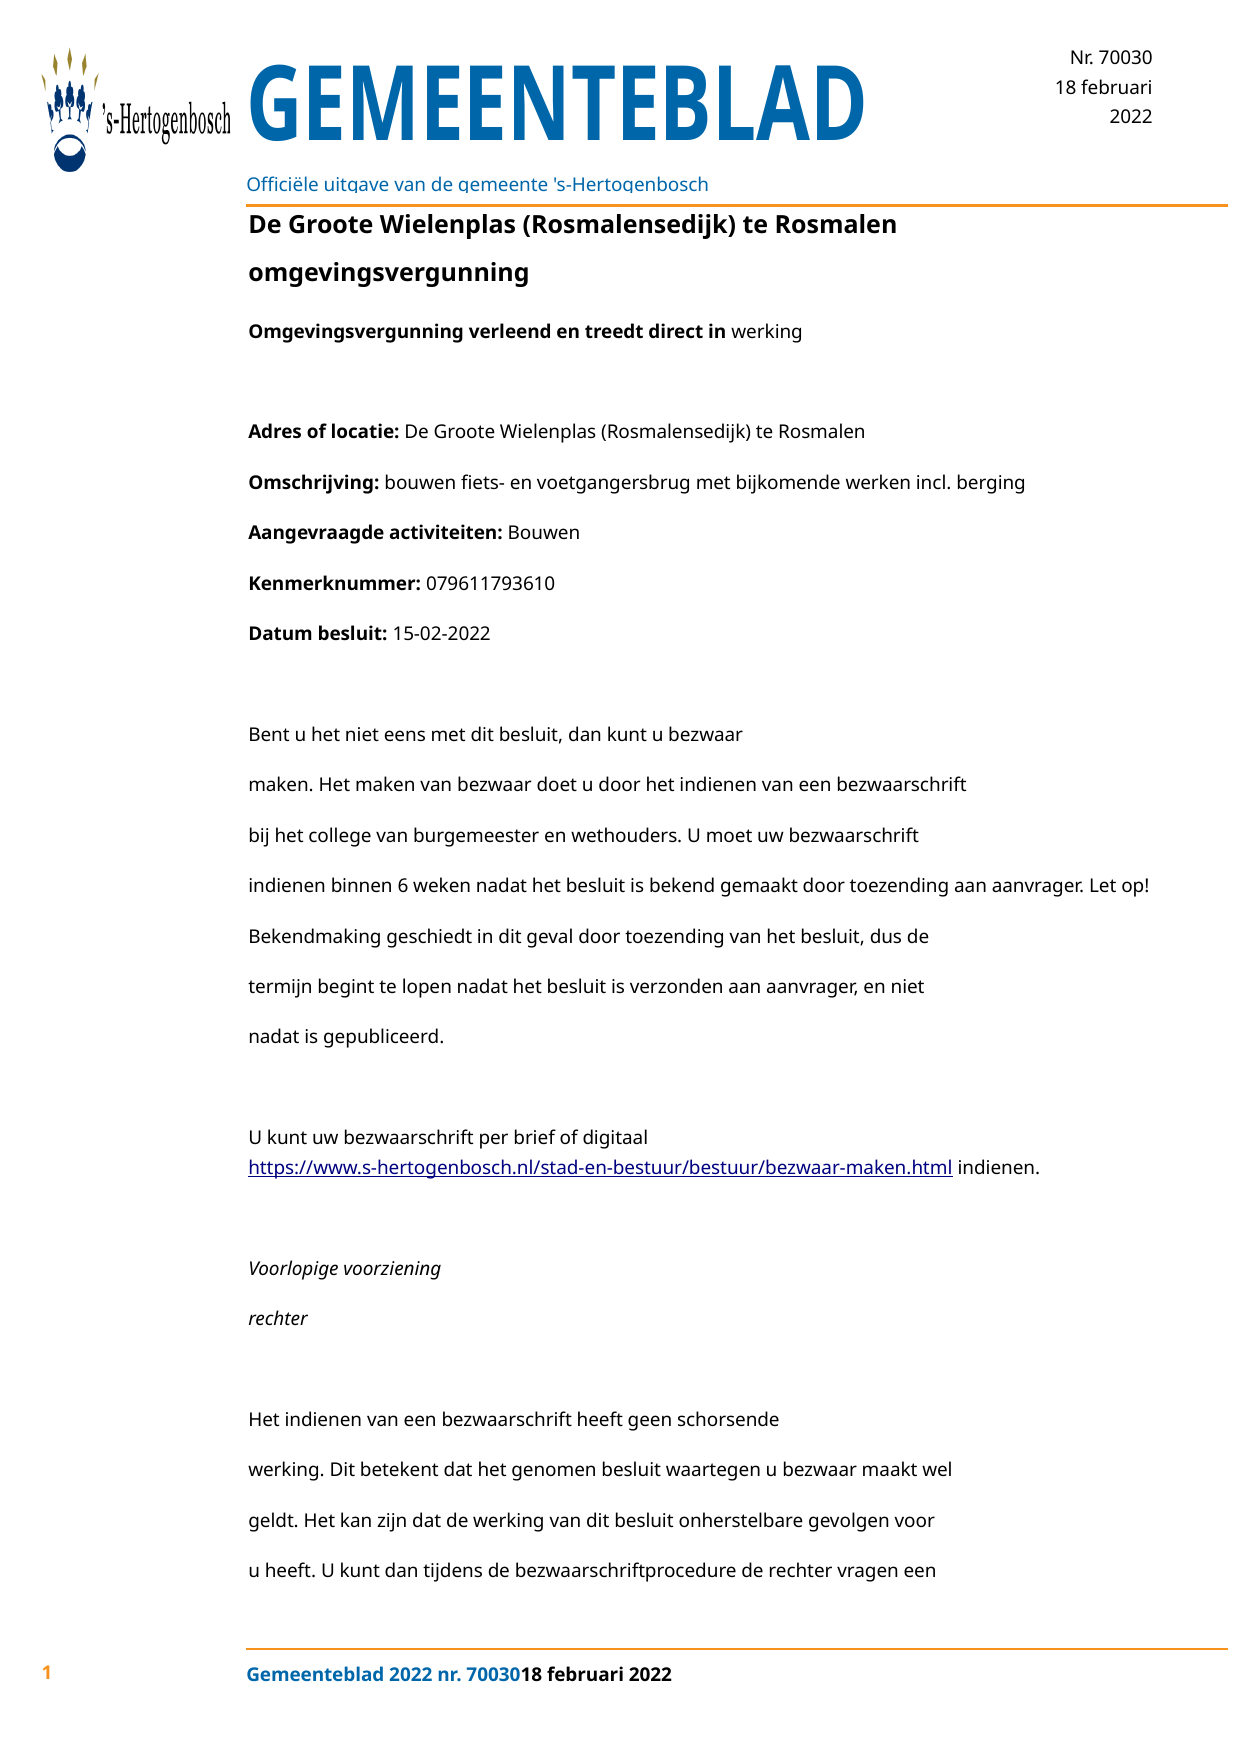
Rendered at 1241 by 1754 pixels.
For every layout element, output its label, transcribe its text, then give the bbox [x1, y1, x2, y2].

text indienen binnen 6 weken nadat het besluit is bekend gemaakt door toezending aan aanvrager. Let op! [248, 872, 1152, 898]
text Aangevraagde activiteiten: Bouwen [248, 519, 1152, 545]
text Omgevingsvergunning verleend en treedt direct in werking [248, 318, 1152, 344]
text rechter [248, 1305, 1152, 1331]
text Kenmerknummer: 079611793610 [248, 570, 1152, 596]
text u heeft. U kunt dan tijdens de bezwaarschriftprocedure de rechter vragen een [248, 1557, 1152, 1583]
text termijn begint te lopen nadat het besluit is verzonden aan aanvrager, en niet [248, 973, 1152, 999]
text Adres of locatie: De Groote Wielenplas (Rosmalensedijk) te Rosmalen [248, 419, 1152, 444]
text bij het college van burgemeester en wethouders. U moet uw bezwaarschrift [248, 822, 1152, 848]
text U kunt uw bezwaarschrift per brief of digitaal https://www.s-hertogenbosch.nl/stad-en-bestuur/bestuur/bezwaar-maken.html indienen. [248, 1124, 1152, 1180]
text nadat is gepubliceerd. [248, 1024, 1152, 1049]
picture [41, 47, 231, 172]
text Bekendmaking geschiedt in dit geval door toezending van het besluit, dus de [248, 923, 1152, 949]
text Bent u het niet eens met dit besluit, dan kunt u bezwaar [248, 721, 1152, 747]
text De Groote Wielenplas (Rosmalensedijk) te Rosmalen omgevingsvergunning [248, 207, 1152, 288]
text Het indienen van een bezwaarschrift heeft geen schorsende [248, 1406, 1152, 1432]
text maken. Het maken van bezwaar doet u door het indienen van een bezwaarschrift [248, 772, 1152, 797]
text geldt. Het kan zijn dat de werking van dit besluit onherstelbare gevolgen voor [248, 1507, 1152, 1533]
text Datum besluit: 15-02-2022 [248, 620, 1152, 646]
text Voorlopige voorziening [248, 1255, 1152, 1281]
text Omschrijving: bouwen fiets- en voetgangersbrug met bijkomende werken incl. berging [248, 469, 1152, 495]
text werking. Dit betekent dat het genomen besluit waartegen u bezwaar maakt wel [248, 1457, 1152, 1482]
